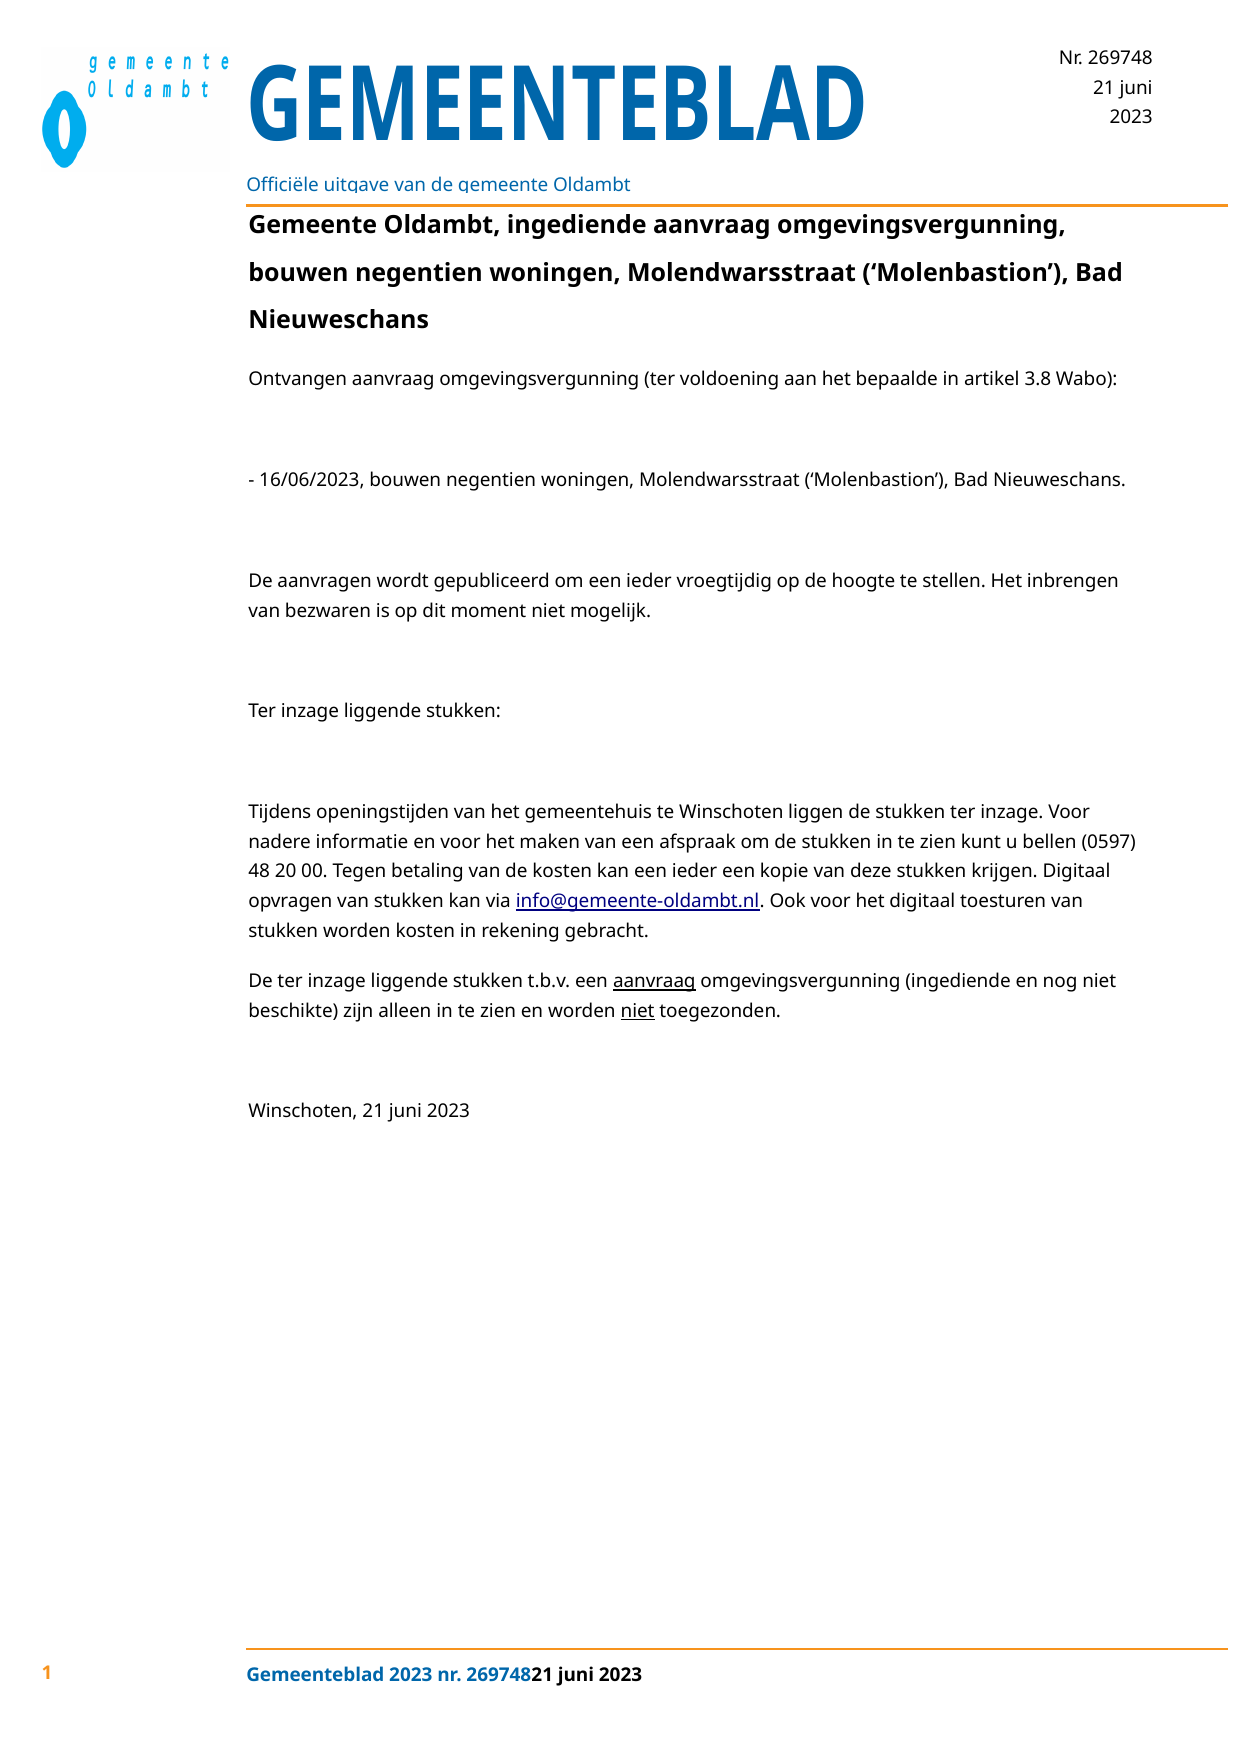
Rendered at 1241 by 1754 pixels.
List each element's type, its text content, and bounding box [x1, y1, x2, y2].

text De aanvragen wordt gepubliceerd om een ieder vroegtijdig op de hoogte te stellen. Het inbrengen van bezwaren is op dit moment niet mogelijk. [248, 567, 1152, 622]
text - 16/06/2023, bouwen negentien woningen, Molendwarsstraat (‘Molenbastion’), Bad Nieuweschans. [248, 466, 1152, 492]
picture [41, 47, 231, 172]
text Ter inzage liggende stukken: [248, 698, 1152, 723]
text Gemeente Oldambt, ingediende aanvraag omgevingsvergunning, bouwen negentien woningen, Molendwarsstraat (‘Molenbastion’), Bad Nieuweschans [248, 207, 1152, 336]
text Winschoten, 21 juni 2023 [248, 1098, 1152, 1123]
text Tijdens openingstijden van het gemeentehuis te Winschoten liggen de stukken ter inzage. Voor nadere informatie en voor het maken van een afspraak om de stukken in te zien kunt u bellen (0597) 48 20 00. Tegen betaling van de kosten kan een ieder een kopie van deze stukken krijgen. Digitaal opvragen van stukken kan via info@gemeente-oldambt.nl. Ook voor het digitaal toesturen van stukken worden kosten in rekening gebracht. [248, 798, 1152, 942]
text Ontvangen aanvraag omgevingsvergunning (ter voldoening aan het bepaalde in artikel 3.8 Wabo): [248, 366, 1152, 391]
text De ter inzage liggende stukken t.b.v. een aanvraag omgevingsvergunning (ingediende en nog niet beschikte) zijn alleen in te zien en worden niet toegezonden. [248, 967, 1152, 1022]
